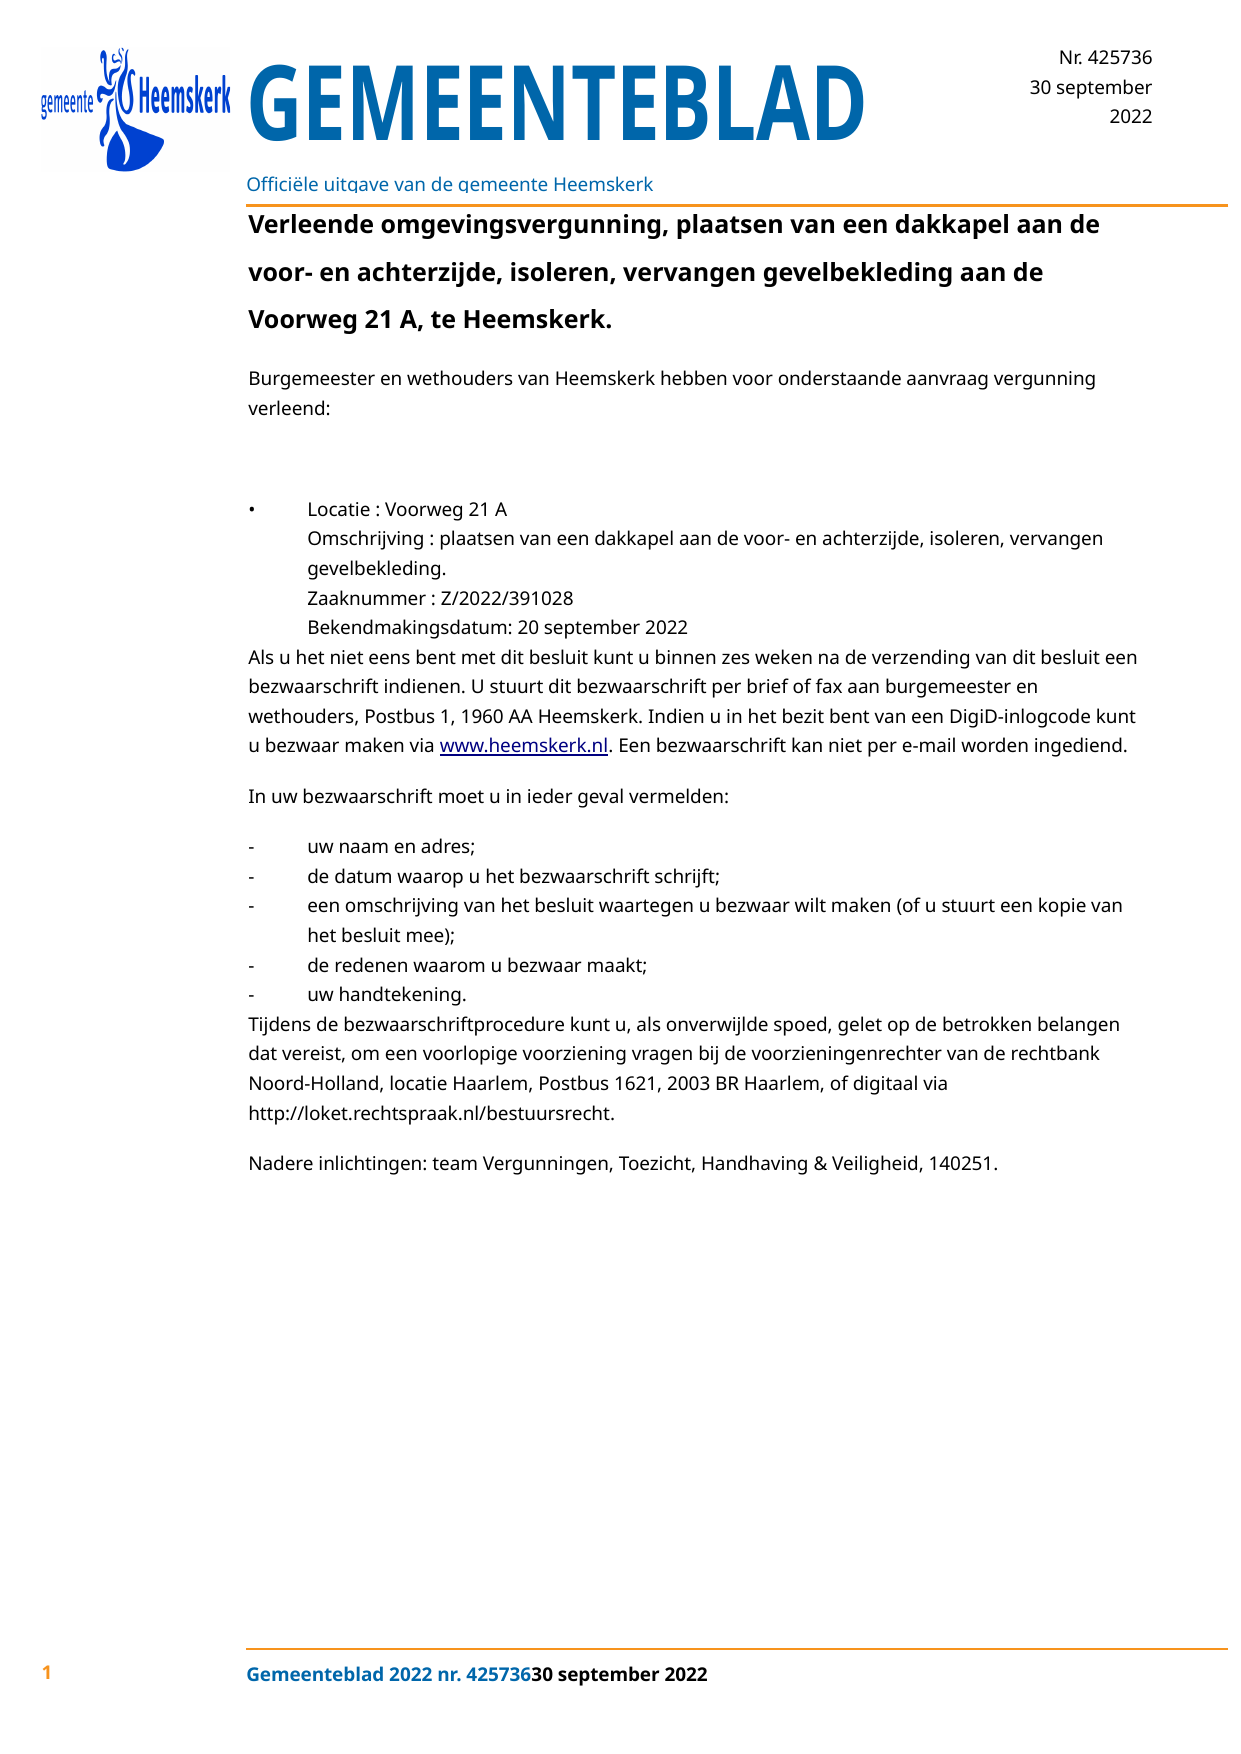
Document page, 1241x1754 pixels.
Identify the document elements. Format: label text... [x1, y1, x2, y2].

list Zaaknummer : Z/2022/391028 [248, 585, 1152, 610]
text Als u het niet eens bent met dit besluit kunt u binnen zes weken na de verzending van dit besluit een bezwaarschrift indienen. U stuurt dit bezwaarschrift per brief of fax aan burgemeester en wethouders, Postbus 1, 1960 AA Heemskerk. Indien u in het bezit bent van een DigiD-inlogcode kunt u bezwaar maken via www.heemskerk.nl. Een bezwaarschrift kan niet per e-mail worden ingediend. [248, 644, 1152, 758]
list Locatie : Voorweg 21 A [248, 496, 1152, 522]
list uw handtekening. [248, 981, 1152, 1007]
text Verleende omgevingsvergunning, plaatsen van een dakkapel aan de voor- en achterzijde, isoleren, vervangen gevelbekleding aan de Voorweg 21 A, te Heemskerk. [248, 207, 1152, 336]
list een omschrijving van het besluit waartegen u bezwaar wilt maken (of u stuurt een kopie van het besluit mee); [248, 893, 1152, 948]
text Burgemeester en wethouders van Heemskerk hebben voor onderstaande aanvraag vergunning verleend: [248, 366, 1152, 421]
picture [41, 47, 231, 172]
text Tijdens de bezwaarschriftprocedure kunt u, als onverwijlde spoed, gelet op de betrokken belangen dat vereist, om een voorlopige voorziening vragen bij de voorzieningenrechter van de rechtbank Noord-Holland, locatie Haarlem, Postbus 1621, 2003 BR Haarlem, of digitaal via http://loket.rechtspraak.nl/bestuursrecht. [248, 1011, 1152, 1125]
text Nadere inlichtingen: team Vergunningen, Toezicht, Handhaving & Veiligheid, 140251. [248, 1150, 1152, 1176]
text In uw bezwaarschrift moet u in ieder geval vermelden: [248, 783, 1152, 809]
list Omschrijving : plaatsen van een dakkapel aan de voor- en achterzijde, isoleren, vervangen gevelbekleding. [248, 526, 1152, 581]
list Bekendmakingsdatum: 20 september 2022 [248, 614, 1152, 640]
list uw naam en adres; [248, 833, 1152, 859]
list de redenen waarom u bezwaar maakt; [248, 952, 1152, 977]
list de datum waarop u het bezwaarschrift schrijft; [248, 863, 1152, 889]
